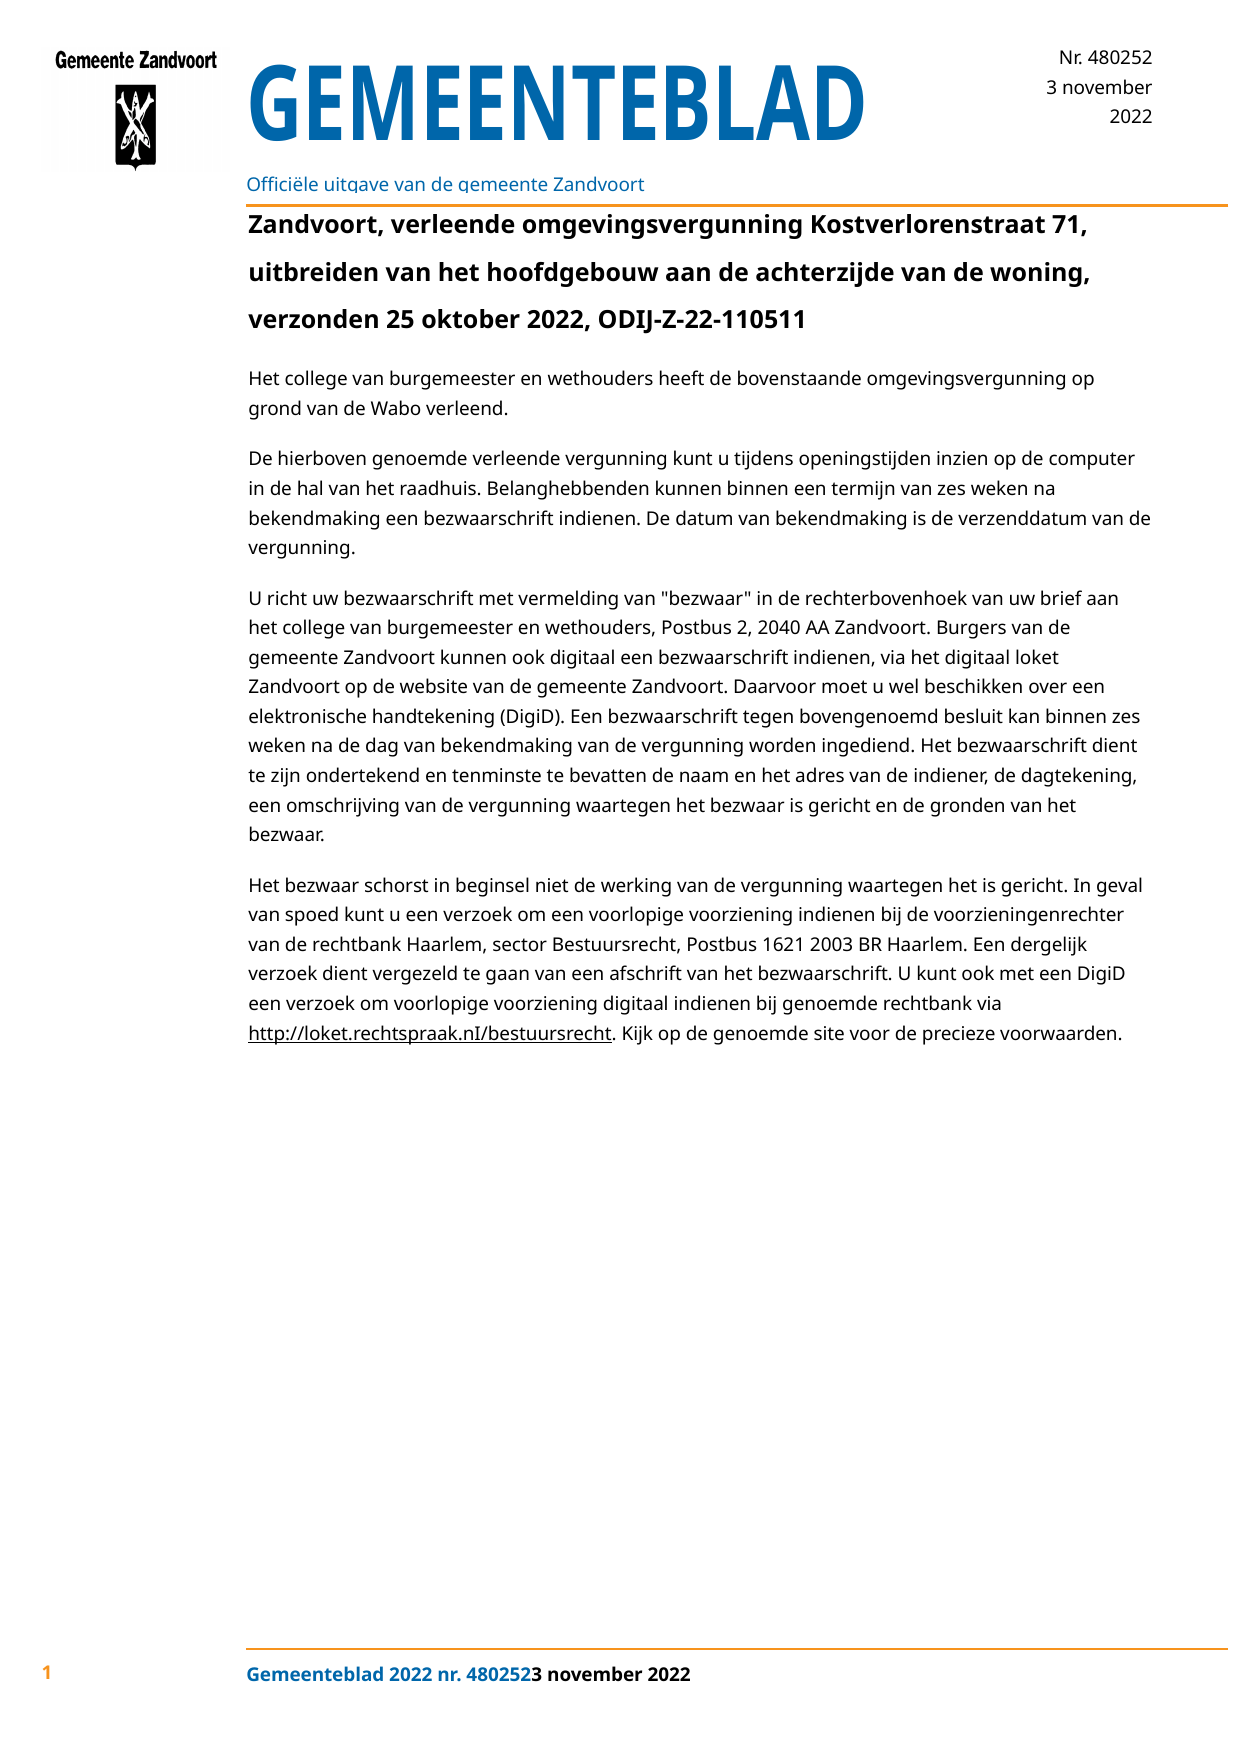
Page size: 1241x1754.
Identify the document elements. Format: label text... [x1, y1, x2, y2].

text Het college van burgemeester en wethouders heeft de bovenstaande omgevingsvergunning op grond van de Wabo verleend. [248, 366, 1152, 421]
text U richt uw bezwaarschrift met vermelding van "bezwaar" in de rechterbovenhoek van uw brief aan het college van burgemeester en wethouders, Postbus 2, 2040 AA Zandvoort. Burgers van de gemeente Zandvoort kunnen ook digitaal een bezwaarschrift indienen, via het digitaal loket Zandvoort op de website van de gemeente Zandvoort. Daarvoor moet u wel beschikken over een elektronische handtekening (DigiD). Een bezwaarschrift tegen bovengenoemd besluit kan binnen zes weken na de dag van bekendmaking van de vergunning worden ingediend. Het bezwaarschrift dient te zijn ondertekend en tenminste te bevatten de naam en het adres van de indiener, de dagtekening, een omschrijving van de vergunning waartegen het bezwaar is gericht en de gronden van het bezwaar. [248, 585, 1152, 847]
text Zandvoort, verleende omgevingsvergunning Kostverlorenstraat 71, uitbreiden van het hoofdgebouw aan de achterzijde van de woning, verzonden 25 oktober 2022, ODIJ-Z-22-110511 [248, 207, 1152, 336]
text De hierboven genoemde verleende vergunning kunt u tijdens openingstijden inzien op de computer in de hal van het raadhuis. Belanghebbenden kunnen binnen een termijn van zes weken na bekendmaking een bezwaarschrift indienen. De datum van bekendmaking is de verzenddatum van de vergunning. [248, 446, 1152, 560]
picture [41, 47, 231, 172]
text Het bezwaar schorst in beginsel niet de werking van de vergunning waartegen het is gericht. In geval van spoed kunt u een verzoek om een voorlopige voorziening indienen bij de voorzieningenrechter van de rechtbank Haarlem, sector Bestuursrecht, Postbus 1621 2003 BR Haarlem. Een dergelijk verzoek dient vergezeld te gaan van een afschrift van het bezwaarschrift. U kunt ook met een DigiD een verzoek om voorlopige voorziening digitaal indienen bij genoemde rechtbank via http://loket.rechtspraak.nI/bestuursrecht. Kijk op de genoemde site voor de precieze voorwaarden. [248, 872, 1152, 1045]
